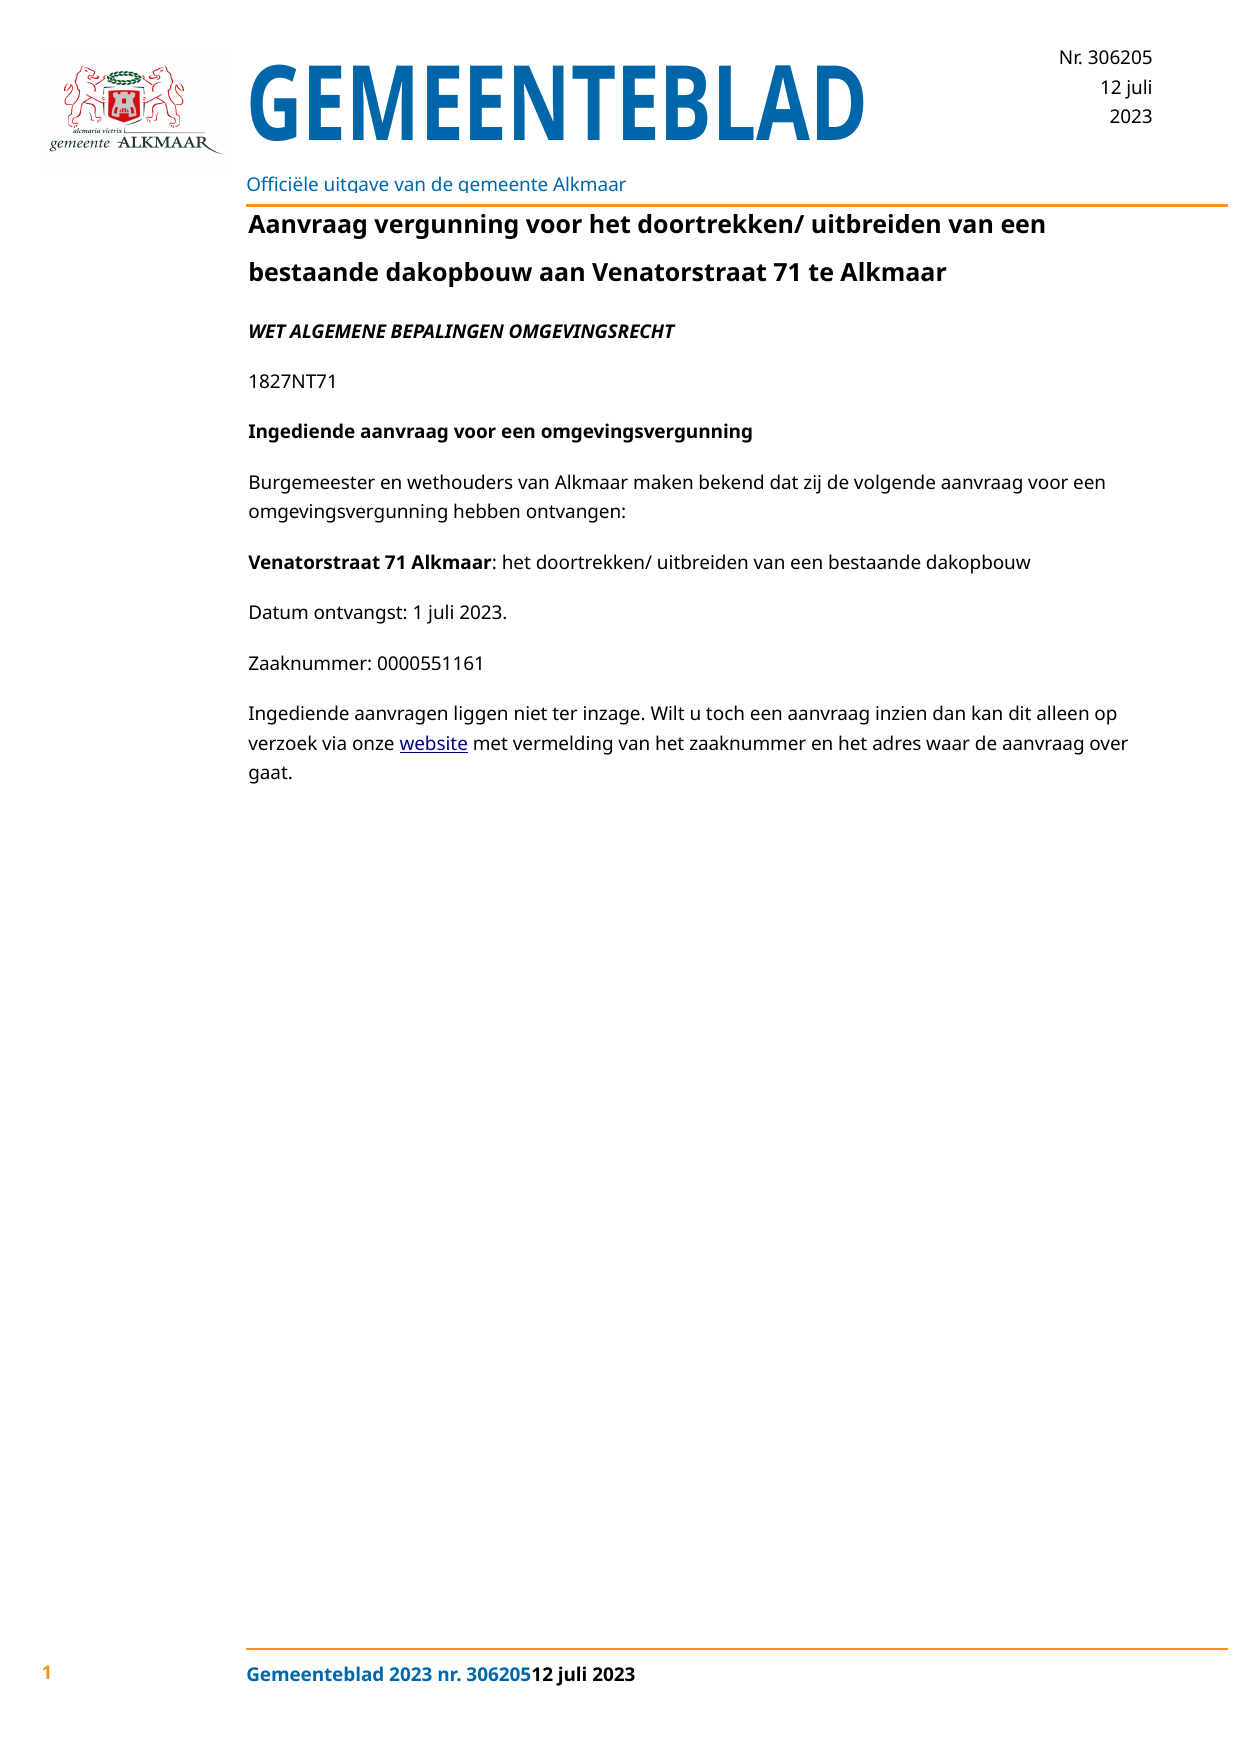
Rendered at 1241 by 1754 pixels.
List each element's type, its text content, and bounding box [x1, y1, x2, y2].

text WET ALGEMENE BEPALINGEN OMGEVINGSRECHT [248, 318, 1152, 344]
text Burgemeester en wethouders van Alkmaar maken bekend dat zij de volgende aanvraag voor een omgevingsvergunning hebben ontvangen: [248, 469, 1152, 524]
text Ingediende aanvraag voor een omgevingsvergunning [248, 419, 1152, 444]
text Ingediende aanvragen liggen niet ter inzage. Wilt u toch een aanvraag inzien dan kan dit alleen op verzoek via onze website met vermelding van het zaaknummer en het adres waar de aanvraag over gaat. [248, 700, 1152, 785]
text Venatorstraat 71 Alkmaar: het doortrekken/ uitbreiden van een bestaande dakopbouw [248, 549, 1152, 575]
text Datum ontvangst: 1 juli 2023. [248, 599, 1152, 625]
text Zaaknummer: 0000551161 [248, 650, 1152, 676]
text Aanvraag vergunning voor het doortrekken/ uitbreiden van een bestaande dakopbouw aan Venatorstraat 71 te Alkmaar [248, 207, 1152, 288]
picture [41, 47, 231, 172]
text 1827NT71 [248, 368, 1152, 394]
